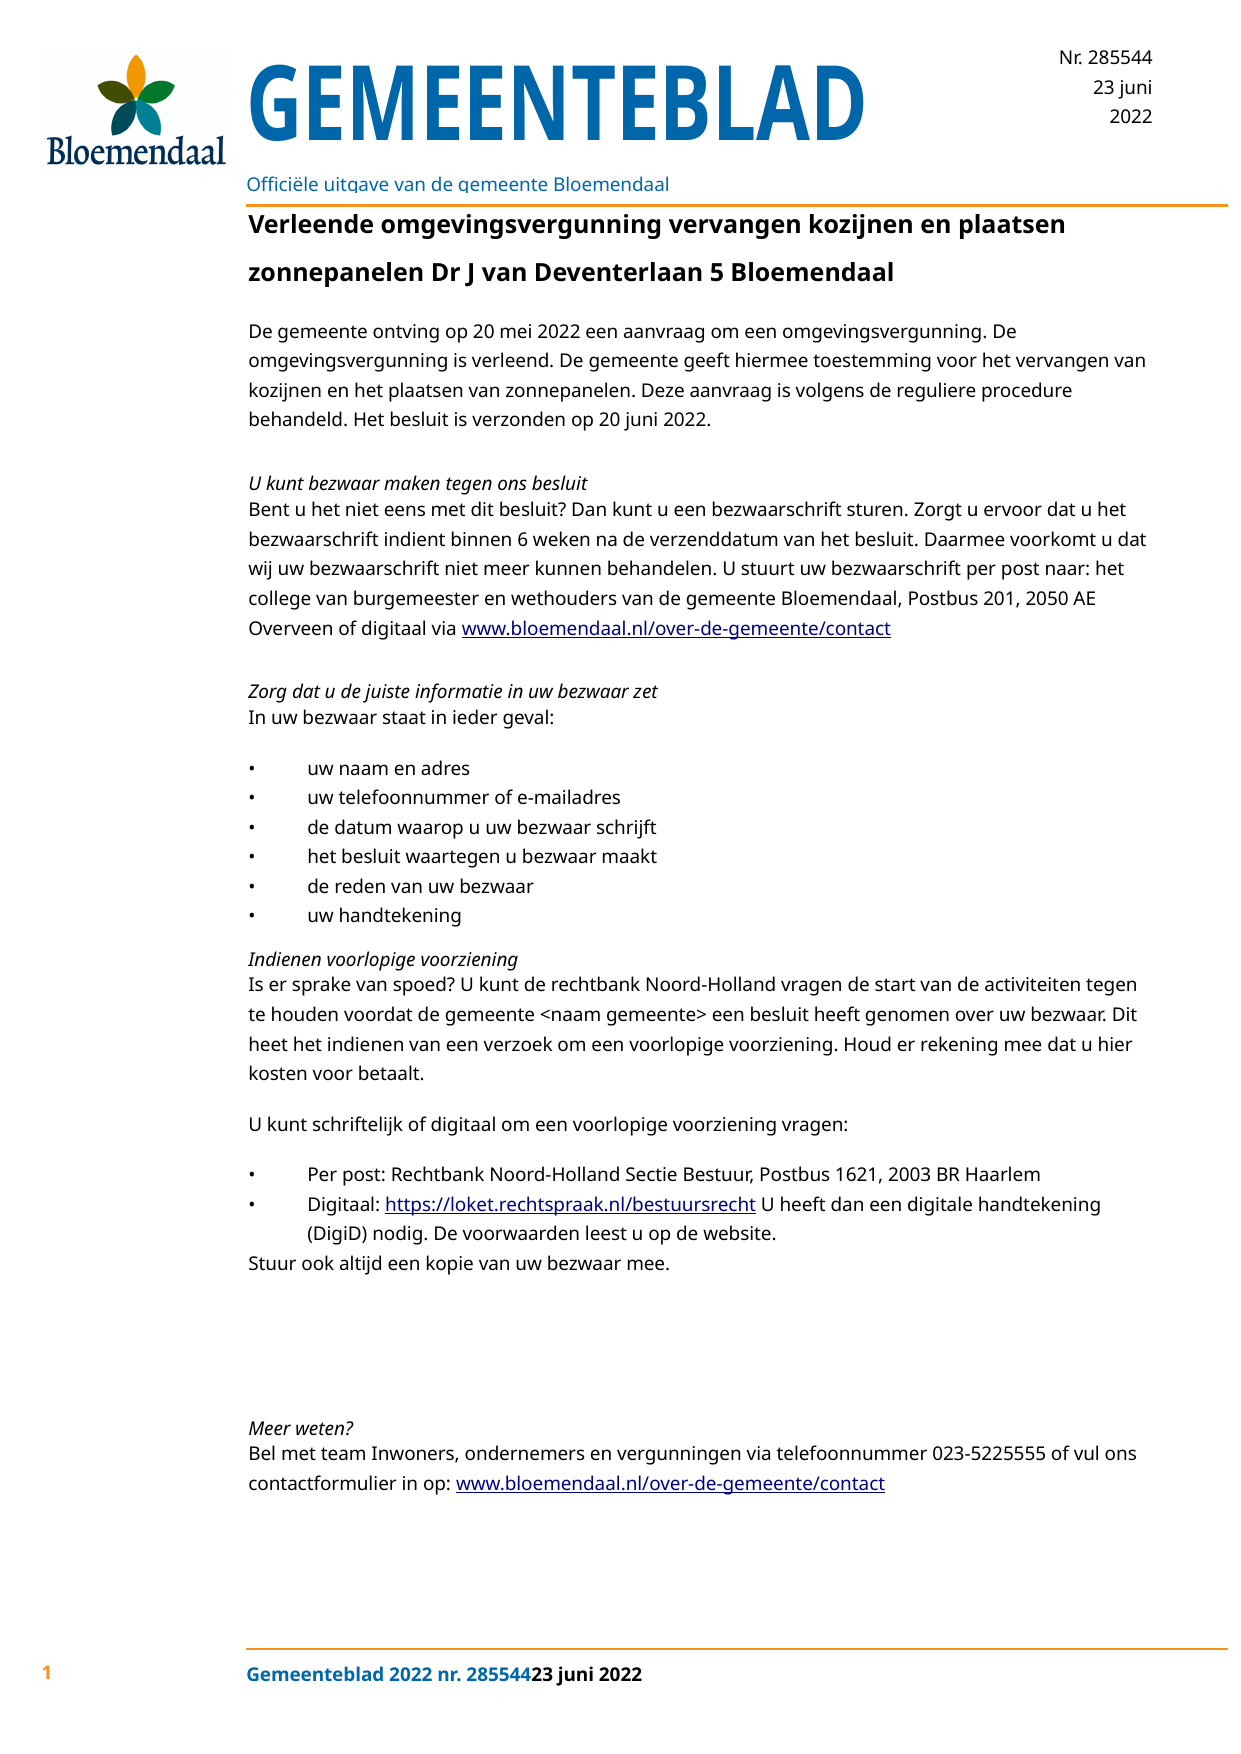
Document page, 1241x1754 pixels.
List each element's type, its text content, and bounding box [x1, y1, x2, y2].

text Meer weten? [248, 1415, 1152, 1440]
list uw telefoonnummer of e-mailadres [248, 784, 1152, 810]
text Verleende omgevingsvergunning vervangen kozijnen en plaatsen zonnepanelen Dr J van Deventerlaan 5 Bloemendaal [248, 207, 1152, 288]
text Bent u het niet eens met dit besluit? Dan kunt u een bezwaarschrift sturen. Zorgt u ervoor dat u het bezwaarschrift indient binnen 6 weken na de verzenddatum van het besluit. Daarmee voorkomt u dat wij uw bezwaarschrift niet meer kunnen behandelen. U stuurt uw bezwaarschrift per post naar: het college van burgemeester en wethouders van de gemeente Bloemendaal, Postbus 201, 2050 AE Overveen of digitaal via www.bloemendaal.nl/over-de-gemeente/contact [248, 496, 1152, 640]
text Zorg dat u de juiste informatie in uw bezwaar zet [248, 679, 1152, 704]
text Indienen voorlopige voorziening [248, 946, 1152, 972]
text Bel met team Inwoners, ondernemers en vergunningen via telefoonnummer 023-5225555 of vul ons contactformulier in op: www.bloemendaal.nl/over-de-gemeente/contact [248, 1440, 1152, 1496]
list de datum waarop u uw bezwaar schrijft [248, 814, 1152, 840]
list Per post: Rechtbank Noord-Holland Sectie Bestuur, Postbus 1621, 2003 BR Haarlem [248, 1161, 1152, 1187]
text Is er sprake van spoed? U kunt de rechtbank Noord-Holland vragen de start van de activiteiten tegen te houden voordat de gemeente <naam gemeente> een besluit heeft genomen over uw bezwaar. Dit heet het indienen van een verzoek om een voorlopige voorziening. Houd er rekening mee dat u hier kosten voor betaalt. [248, 972, 1152, 1086]
text De gemeente ontving op 20 mei 2022 een aanvraag om een omgevingsvergunning. De omgevingsvergunning is verleend. De gemeente geeft hiermee toestemming voor het vervangen van kozijnen en het plaatsen van zonnepanelen. Deze aanvraag is volgens de reguliere procedure behandeld. Het besluit is verzonden op 20 juni 2022. [248, 318, 1152, 432]
text In uw bezwaar staat in ieder geval: [248, 704, 1152, 730]
text U kunt bezwaar maken tegen ons besluit [248, 471, 1152, 496]
list Digitaal: https://loket.rechtspraak.nl/bestuursrecht U heeft dan een digitale handtekening (DigiD) nodig. De voorwaarden leest u op de website. [248, 1191, 1152, 1246]
list uw naam en adres [248, 755, 1152, 781]
text Stuur ook altijd een kopie van uw bezwaar mee. [248, 1250, 1152, 1276]
list het besluit waartegen u bezwaar maakt [248, 843, 1152, 869]
list de reden van uw bezwaar [248, 873, 1152, 899]
list uw handtekening [248, 903, 1152, 928]
text U kunt schriftelijk of digitaal om een voorlopige voorziening vragen: [248, 1111, 1152, 1136]
picture [41, 47, 231, 172]
